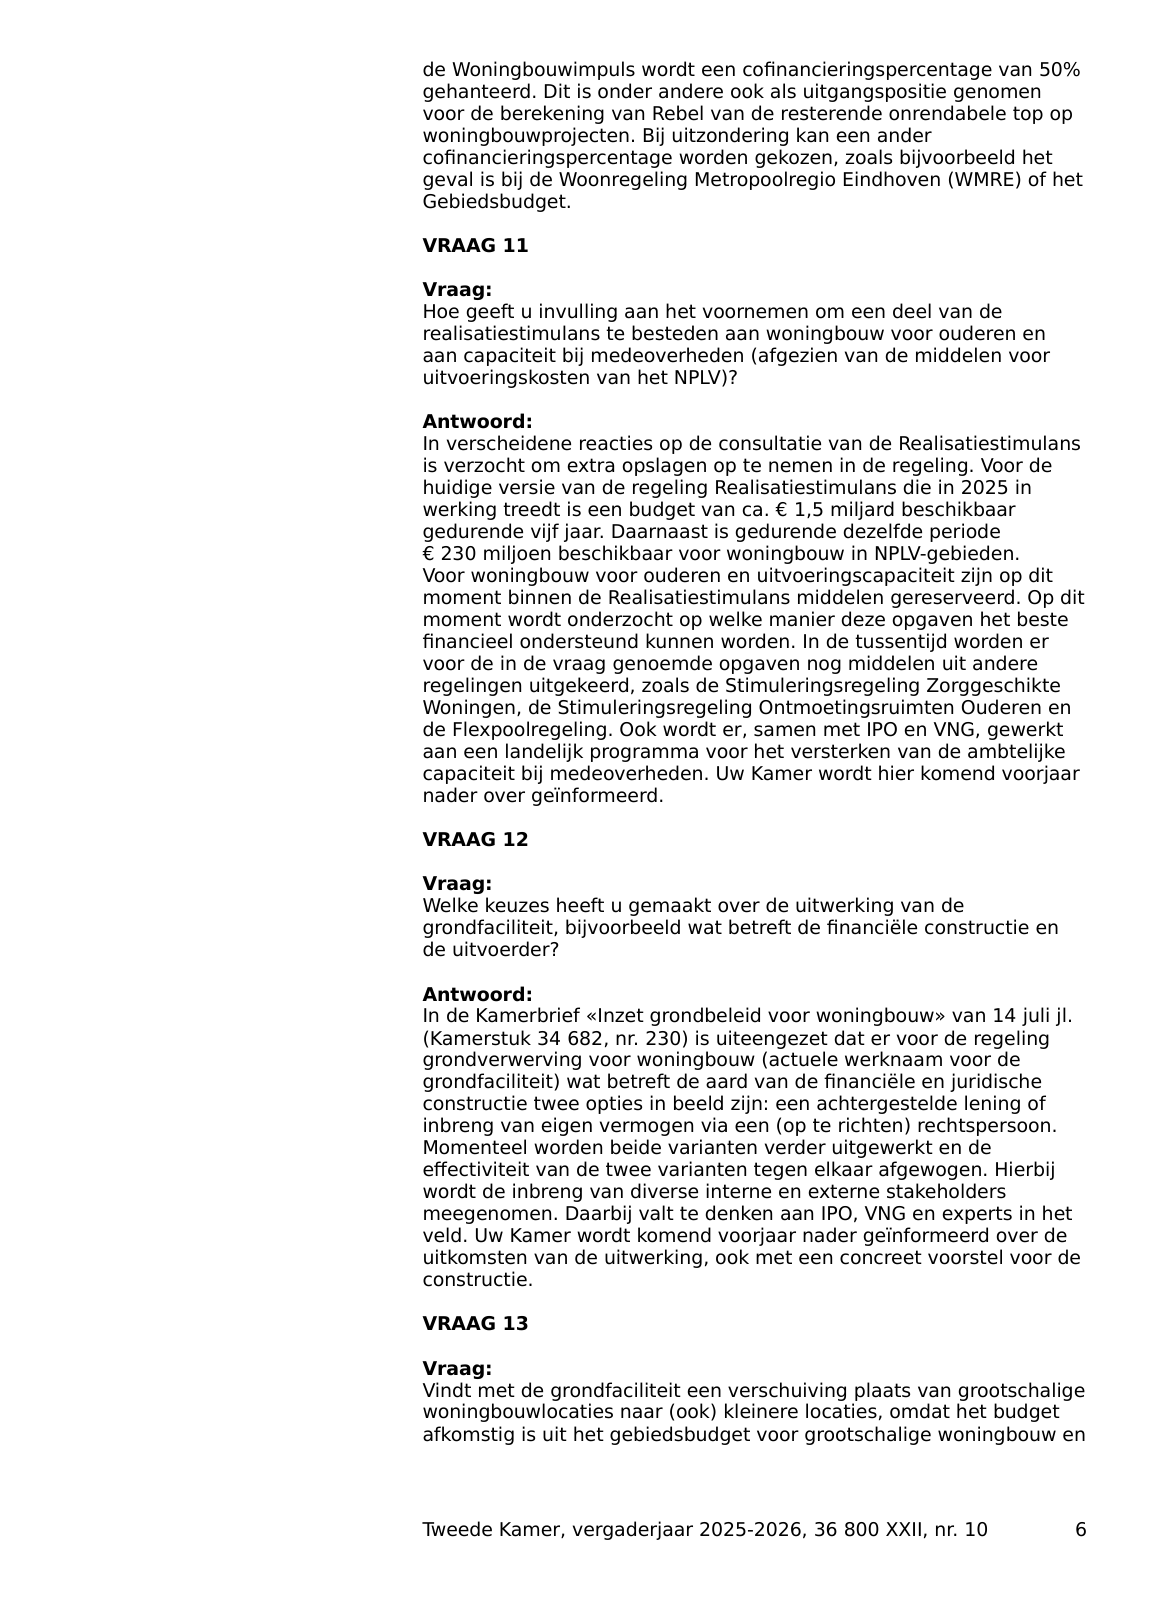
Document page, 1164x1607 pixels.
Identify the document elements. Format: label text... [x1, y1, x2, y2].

text Vindt met de grondfaciliteit een verschuiving plaats van grootschalige woningbouwlocaties naar (ook) kleinere locaties, omdat het budget afkomstig is uit het gebiedsbudget voor grootschalige woningbouw en [422, 1379, 1087, 1445]
text Vraag: [422, 873, 1087, 895]
text In verscheidene reacties op de consultatie van de Realisatiestimulans is verzocht om extra opslagen op te nemen in de regeling. Voor de huidige versie van de regeling Realisatiestimulans die in 2025 in werking treedt is een budget van ca. € 1,5 miljard beschikbaar gedurende vijf jaar. Daarnaast is gedurende dezelfde periode € 230 miljoen beschikbaar voor woningbouw in NPLV-gebieden. [422, 433, 1087, 565]
text Vraag: [422, 1357, 1087, 1379]
text Voor woningbouw voor ouderen en uitvoeringscapaciteit zijn op dit moment binnen de Realisatiestimulans middelen gereserveerd. Op dit moment wordt onderzocht op welke manier deze opgaven het beste financieel ondersteund kunnen worden. In de tussentijd worden er voor de in de vraag genoemde opgaven nog middelen uit andere regelingen uitgekeerd, zoals de Stimuleringsregeling Zorggeschikte Woningen, de Stimuleringsregeling Ontmoetingsruimten Ouderen en de Flexpoolregeling. Ook wordt er, samen met IPO en VNG, gewerkt aan een landelijk programma voor het versterken van de ambtelijke capaciteit bij medeoverheden. Uw Kamer wordt hier komend voorjaar nader over geïnformeerd. [422, 565, 1087, 807]
text Antwoord: [422, 411, 1087, 433]
subtitle VRAAG 13 [422, 1313, 1087, 1335]
text de Woningbouwimpuls wordt een cofinancieringspercentage van 50% gehanteerd. Dit is onder andere ook als uitgangspositie genomen voor de berekening van Rebel van de resterende onrendabele top op woningbouwprojecten. Bij uitzondering kan een ander cofinancieringspercentage worden gekozen, zoals bijvoorbeeld het geval is bij de Woonregeling Metropoolregio Eindhoven (WMRE) of het Gebiedsbudget. [422, 59, 1087, 213]
text Vraag: [422, 279, 1087, 301]
text Antwoord: [422, 983, 1087, 1005]
subtitle VRAAG 11 [422, 235, 1087, 257]
subtitle VRAAG 12 [422, 829, 1087, 851]
text Hoe geeft u invulling aan het voornemen om een deel van de realisatiestimulans te besteden aan woningbouw voor ouderen en aan capaciteit bij medeoverheden (afgezien van de middelen voor uitvoeringskosten van het NPLV)? [422, 301, 1087, 389]
text Welke keuzes heeft u gemaakt over de uitwerking van de grondfaciliteit, bijvoorbeeld wat betreft de financiële constructie en de uitvoerder? [422, 895, 1087, 961]
text In de Kamerbrief «Inzet grondbeleid voor woningbouw» van 14 juli jl. (Kamerstuk 34 682, nr. 230) is uiteengezet dat er voor de regeling grondverwerving voor woningbouw (actuele werknaam voor de grondfaciliteit) wat betreft de aard van de financiële en juridische constructie twee opties in beeld zijn: een achtergestelde lening of inbreng van eigen vermogen via een (op te richten) rechtspersoon. Momenteel worden beide varianten verder uitgewerkt en de effectiviteit van de twee varianten tegen elkaar afgewogen. Hierbij wordt de inbreng van diverse interne en externe stakeholders meegenomen. Daarbij valt te denken aan IPO, VNG en experts in het veld. Uw Kamer wordt komend voorjaar nader geïnformeerd over de uitkomsten van de uitwerking, ook met een concreet voorstel voor de constructie. [422, 1005, 1087, 1291]
